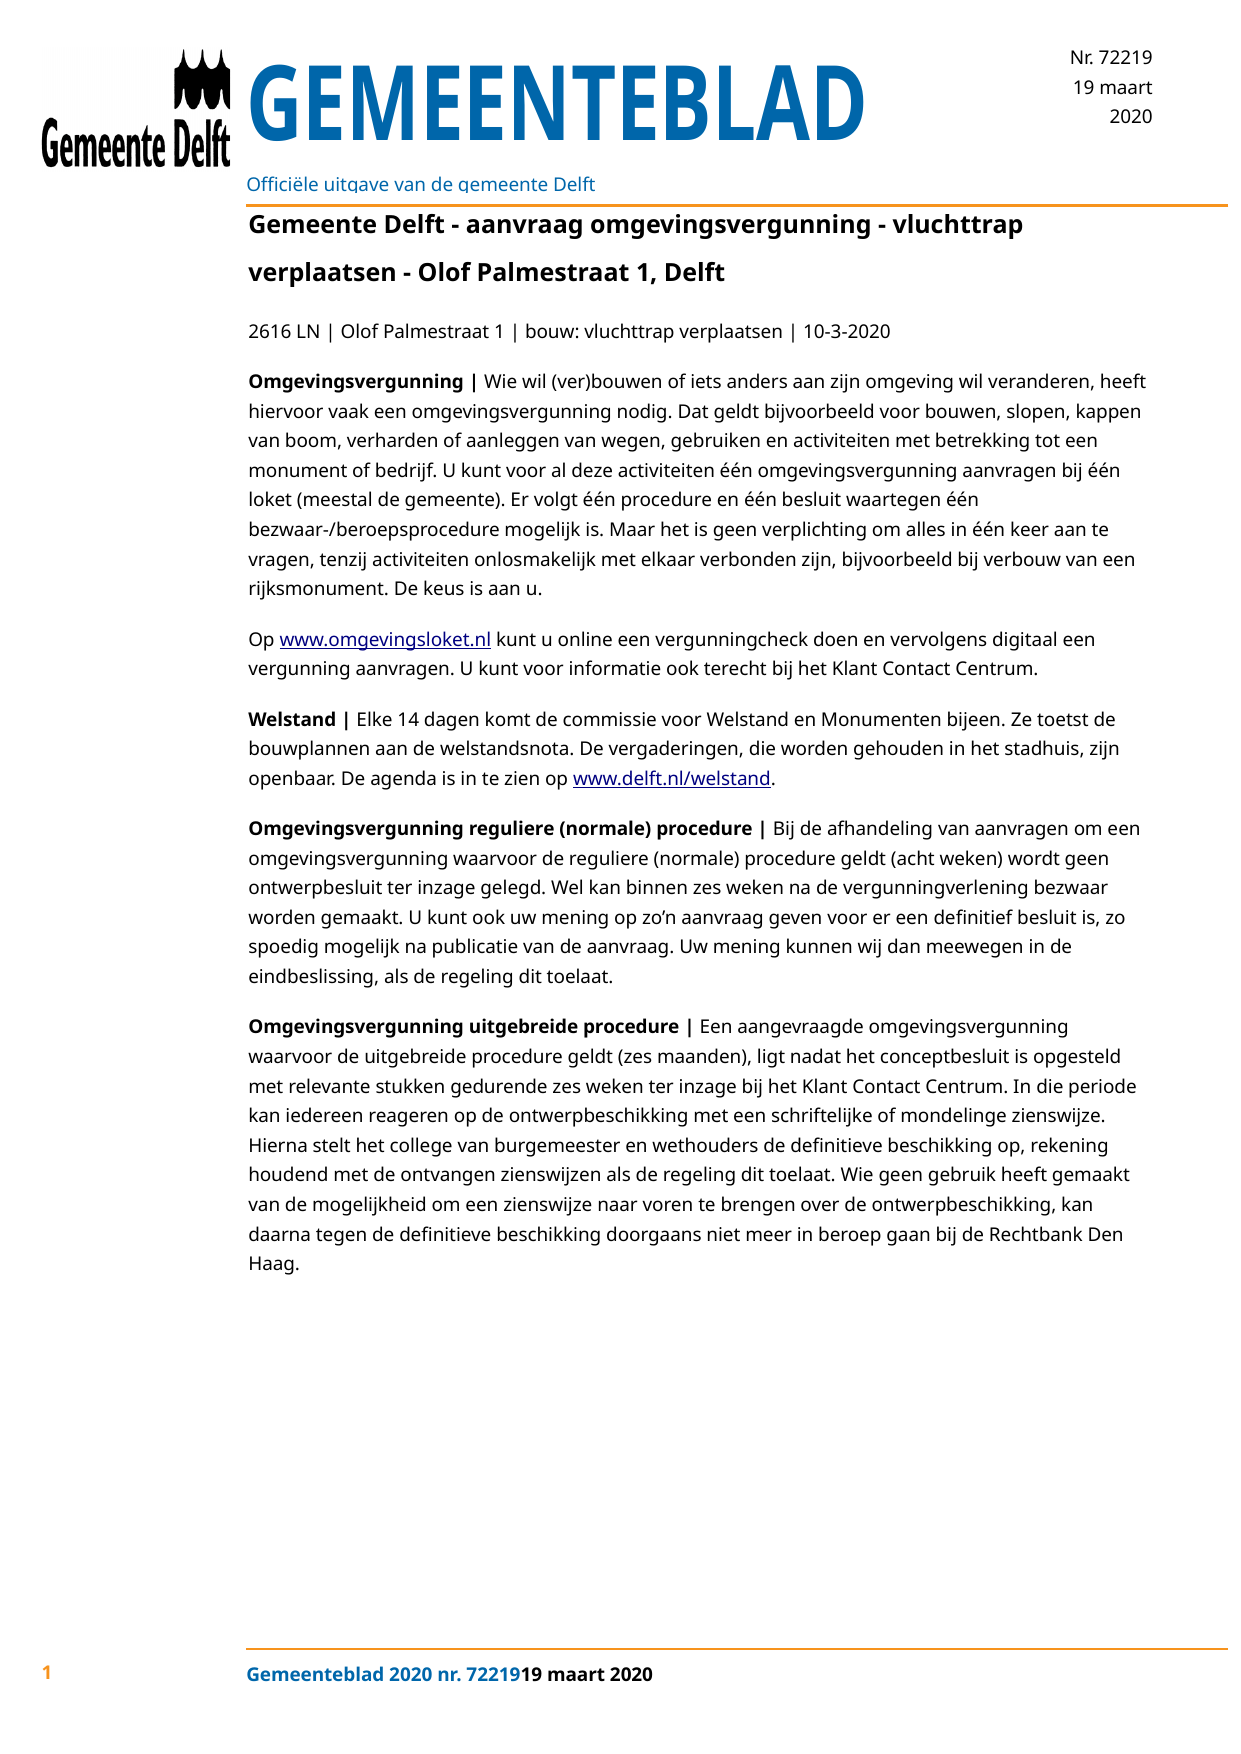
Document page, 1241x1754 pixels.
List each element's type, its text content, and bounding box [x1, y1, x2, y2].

picture [41, 47, 231, 172]
text Welstand | Elke 14 dagen komt de commissie voor Welstand en Monumenten bijeen. Ze toetst de bouwplannen aan de welstandsnota. De vergaderingen, die worden gehouden in het stadhuis, zijn openbaar. De agenda is in te zien op www.delft.nl/welstand. [248, 706, 1152, 791]
text Omgevingsvergunning reguliere (normale) procedure | Bij de afhandeling van aanvragen om een omgevingsvergunning waarvoor de reguliere (normale) procedure geldt (acht weken) wordt geen ontwerpbesluit ter inzage gelegd. Wel kan binnen zes weken na de vergunningverlening bezwaar worden gemaakt. U kunt ook uw mening op zo’n aanvraag geven voor er een definitief besluit is, zo spoedig mogelijk na publicatie van de aanvraag. Uw mening kunnen wij dan meewegen in de eindbeslissing, als de regeling dit toelaat. [248, 815, 1152, 989]
text Op www.omgevingsloket.nl kunt u online een vergunningcheck doen en vervolgens digitaal een vergunning aanvragen. U kunt voor informatie ook terecht bij het Klant Contact Centrum. [248, 626, 1152, 681]
text Omgevingsvergunning | Wie wil (ver)bouwen of iets anders aan zijn omgeving wil veranderen, heeft hiervoor vaak een omgevingsvergunning nodig. Dat geldt bijvoorbeeld voor bouwen, slopen, kappen van boom, verharden of aanleggen van wegen, gebruiken en activiteiten met betrekking tot een monument of bedrijf. U kunt voor al deze activiteiten één omgevingsvergunning aanvragen bij één loket (meestal de gemeente). Er volgt één procedure en één besluit waartegen één bezwaar-/beroepsprocedure mogelijk is. Maar het is geen verplichting om alles in één keer aan te vragen, tenzij activiteiten onlosmakelijk met elkaar verbonden zijn, bijvoorbeeld bij verbouw van een rijksmonument. De keus is aan u. [248, 368, 1152, 601]
text Gemeente Delft - aanvraag omgevingsvergunning - vluchttrap verplaatsen - Olof Palmestraat 1, Delft [248, 207, 1152, 288]
text 2616 LN | Olof Palmestraat 1 | bouw: vluchttrap verplaatsen | 10-3-2020 [248, 318, 1152, 344]
text Omgevingsvergunning uitgebreide procedure | Een aangevraagde omgevingsvergunning waarvoor de uitgebreide procedure geldt (zes maanden), ligt nadat het conceptbesluit is opgesteld met relevante stukken gedurende zes weken ter inzage bij het Klant Contact Centrum. In die periode kan iedereen reageren op de ontwerpbeschikking met een schriftelijke of mondelinge zienswijze. Hierna stelt het college van burgemeester en wethouders de definitieve beschikking op, rekening houdend met de ontvangen zienswijzen als de regeling dit toelaat. Wie geen gebruik heeft gemaakt van de mogelijkheid om een zienswijze naar voren te brengen over de ontwerpbeschikking, kan daarna tegen de definitieve beschikking doorgaans niet meer in beroep gaan bij de Rechtbank Den Haag. [248, 1014, 1152, 1276]
